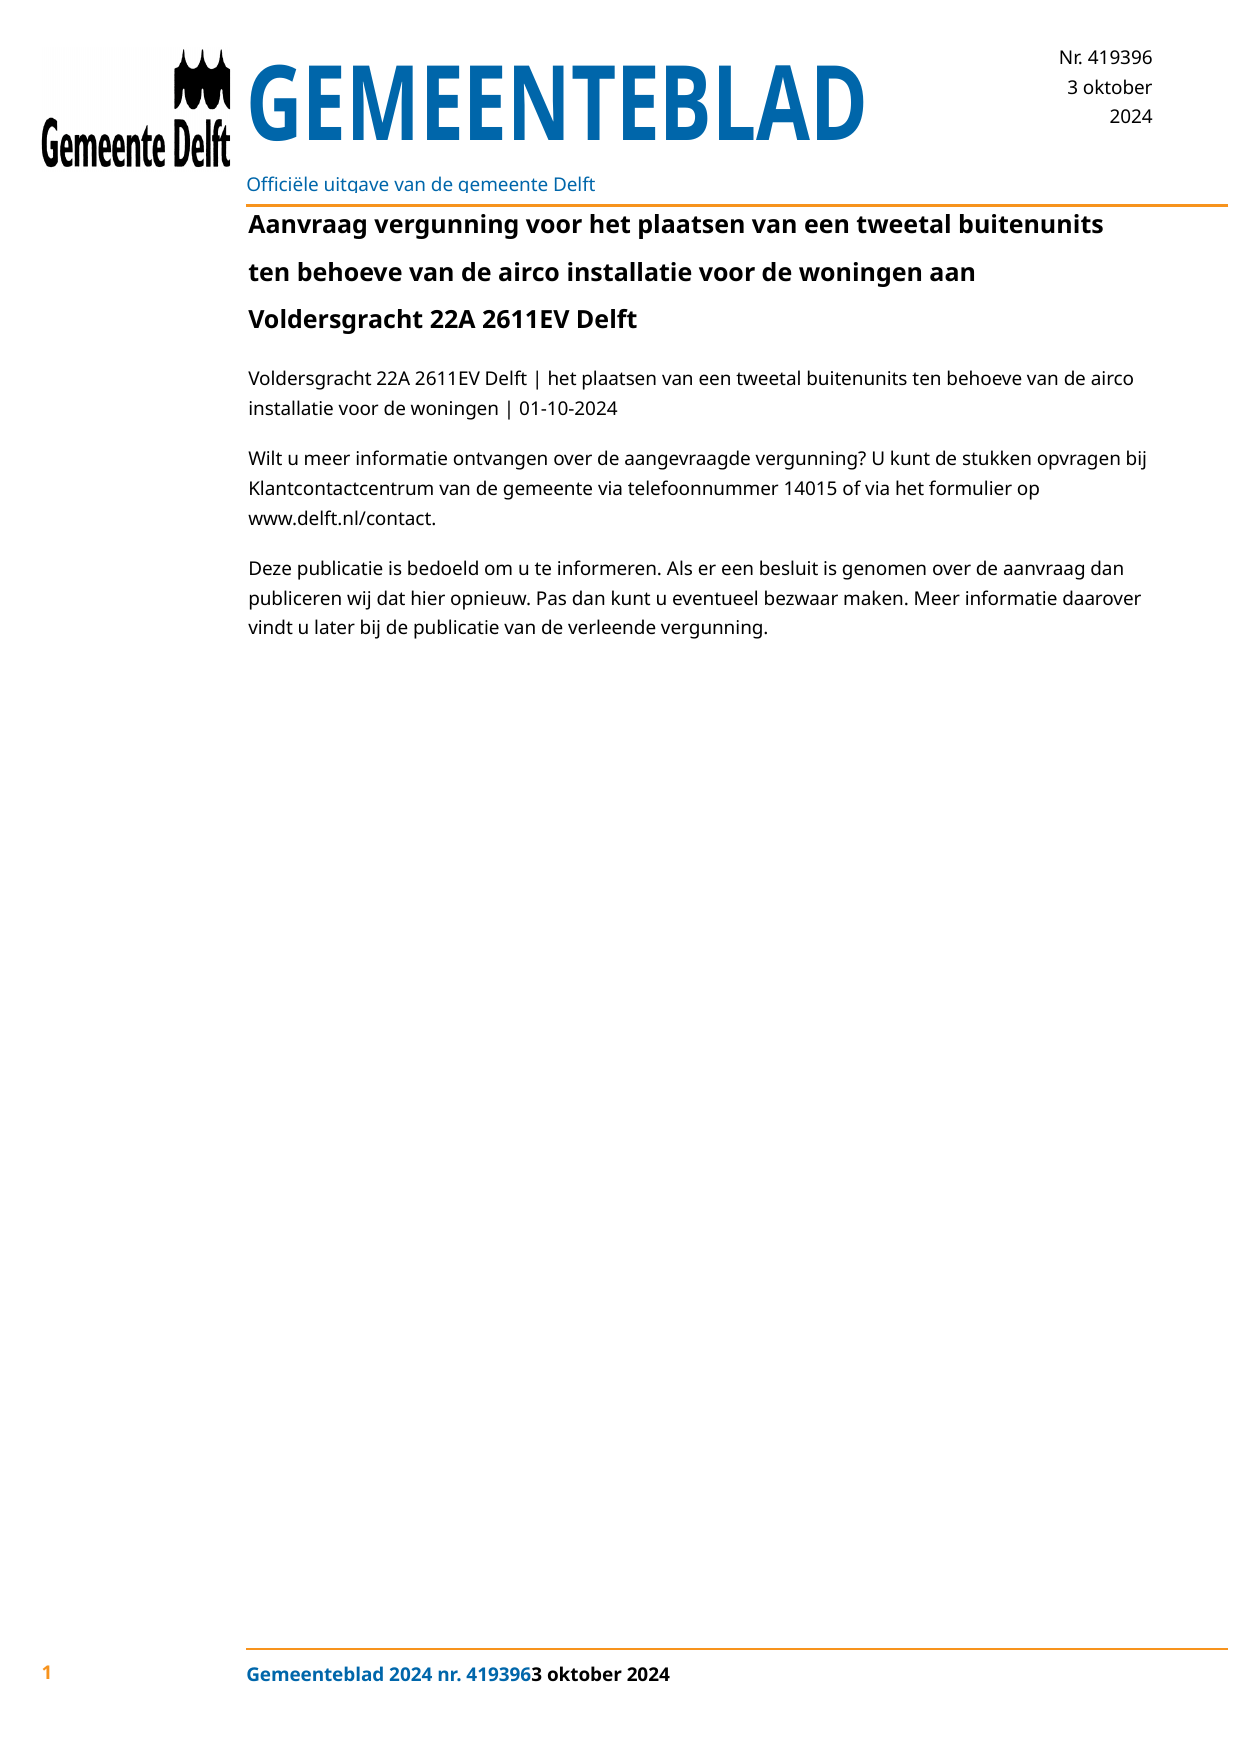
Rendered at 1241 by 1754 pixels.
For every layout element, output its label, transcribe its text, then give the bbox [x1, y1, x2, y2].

text Wilt u meer informatie ontvangen over de aangevraagde vergunning? U kunt de stukken opvragen bij Klantcontactcentrum van de gemeente via telefoonnummer 14015 of via het formulier op www.delft.nl/contact. [248, 446, 1152, 530]
picture [41, 47, 231, 172]
text Voldersgracht 22A 2611EV Delft | het plaatsen van een tweetal buitenunits ten behoeve van de airco installatie voor de woningen | 01-10-2024 [248, 366, 1152, 421]
text Aanvraag vergunning voor het plaatsen van een tweetal buitenunits ten behoeve van de airco installatie voor de woningen aan Voldersgracht 22A 2611EV Delft [248, 207, 1152, 336]
text Deze publicatie is bedoeld om u te informeren. Als er een besluit is genomen over de aanvraag dan publiceren wij dat hier opnieuw. Pas dan kunt u eventueel bezwaar maken. Meer informatie daarover vindt u later bij de publicatie van de verleende vergunning. [248, 555, 1152, 640]
